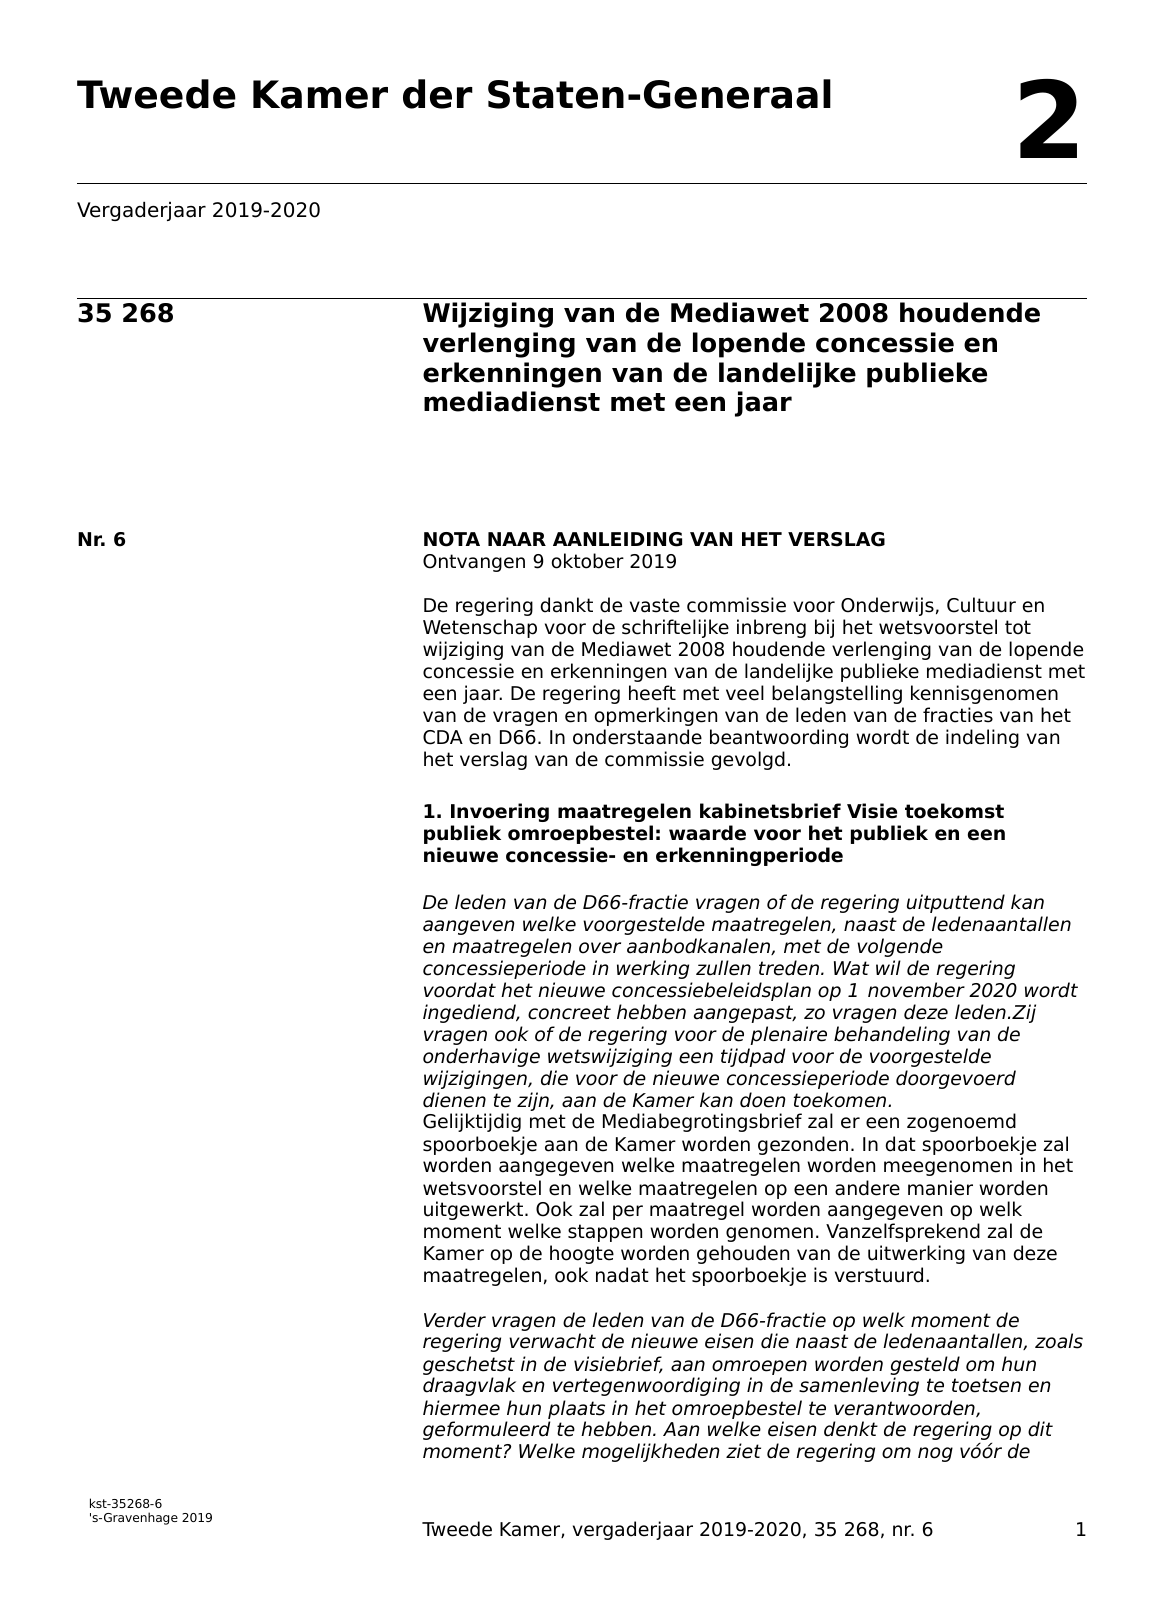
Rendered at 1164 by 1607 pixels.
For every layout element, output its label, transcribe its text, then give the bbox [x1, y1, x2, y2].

text Verder vragen de leden van de D66-fractie op welk moment de regering verwacht de nieuwe eisen die naast de ledenaantallen, zoals geschetst in de visiebrief, aan omroepen worden gesteld om hun draagvlak en vertegenwoordiging in de samenleving te toetsen en hiermee hun plaats in het omroepbestel te verantwoorden, geformuleerd te hebben. Aan welke eisen denkt de regering op dit moment? Welke mogelijkheden ziet de regering om nog vóór de [422, 1309, 1087, 1463]
text Gelijktijdig met de Mediabegrotingsbrief zal er een zogenoemd spoorboekje aan de Kamer worden gezonden. In dat spoorboekje zal worden aangegeven welke maatregelen worden meegenomen in het wetsvoorstel en welke maatregelen op een andere manier worden uitgewerkt. Ook zal per maatregel worden aangegeven op welk moment welke stappen worden genomen. Vanzelfsprekend zal de Kamer op de hoogte worden gehouden van de uitwerking van deze maatregelen, ook nadat het spoorboekje is verstuurd. [422, 1111, 1087, 1287]
table_header Tweede Kamer der Staten-Generaal [77, 59, 886, 183]
text Ontvangen 9 oktober 2019 [422, 551, 1087, 573]
text 's-Gravenhage 2019 [88, 1511, 323, 1525]
text De regering dankt de vaste commissie voor Onderwijs, Cultuur en Wetenschap voor de schriftelijke inbreng bij het wetsvoorstel tot wijziging van de Mediawet 2008 houdende verlenging van de lopende concessie en erkenningen van de landelijke publieke mediadienst met een jaar. De regering heeft met veel belangstelling kennisgenomen van de vragen en opmerkingen van de leden van de fracties van het CDA en D66. In onderstaande beantwoording wordt de indeling van het verslag van de commissie gevolgd. [422, 595, 1087, 771]
subtitle 35 268 Wijziging van de Mediawet 2008 houdende verlenging van de lopende concessie en erkenningen van de landelijke publieke mediadienst met een jaar [77, 299, 1087, 418]
table_cell Vergaderjaar 2019-2020 [77, 184, 1087, 298]
table_header 2 [886, 59, 1087, 183]
text De leden van de D66-fractie vragen of de regering uitputtend kan aangeven welke voorgestelde maatregelen, naast de ledenaantallen en maatregelen over aanbodkanalen, met de volgende concessieperiode in werking zullen treden. Wat wil de regering voordat het nieuwe concessiebeleidsplan op 1 november 2020 wordt ingediend, concreet hebben aangepast, zo vragen deze leden.Zij vragen ook of de regering voor de plenaire behandeling van de onderhavige wetswijziging een tijdpad voor de voorgestelde wijzigingen, die voor de nieuwe concessieperiode doorgevoerd dienen te zijn, aan de Kamer kan doen toekomen. [422, 892, 1087, 1111]
text kst-35268-6 [88, 1497, 323, 1511]
subtitle Nr. 6 NOTA NAAR AANLEIDING VAN HET VERSLAG [77, 529, 1087, 551]
subtitle 1. Invoering maatregelen kabinetsbrief Visie toekomst publiek omroepbestel: waarde voor het publiek en een nieuwe concessie- en erkenningperiode [422, 801, 1087, 867]
